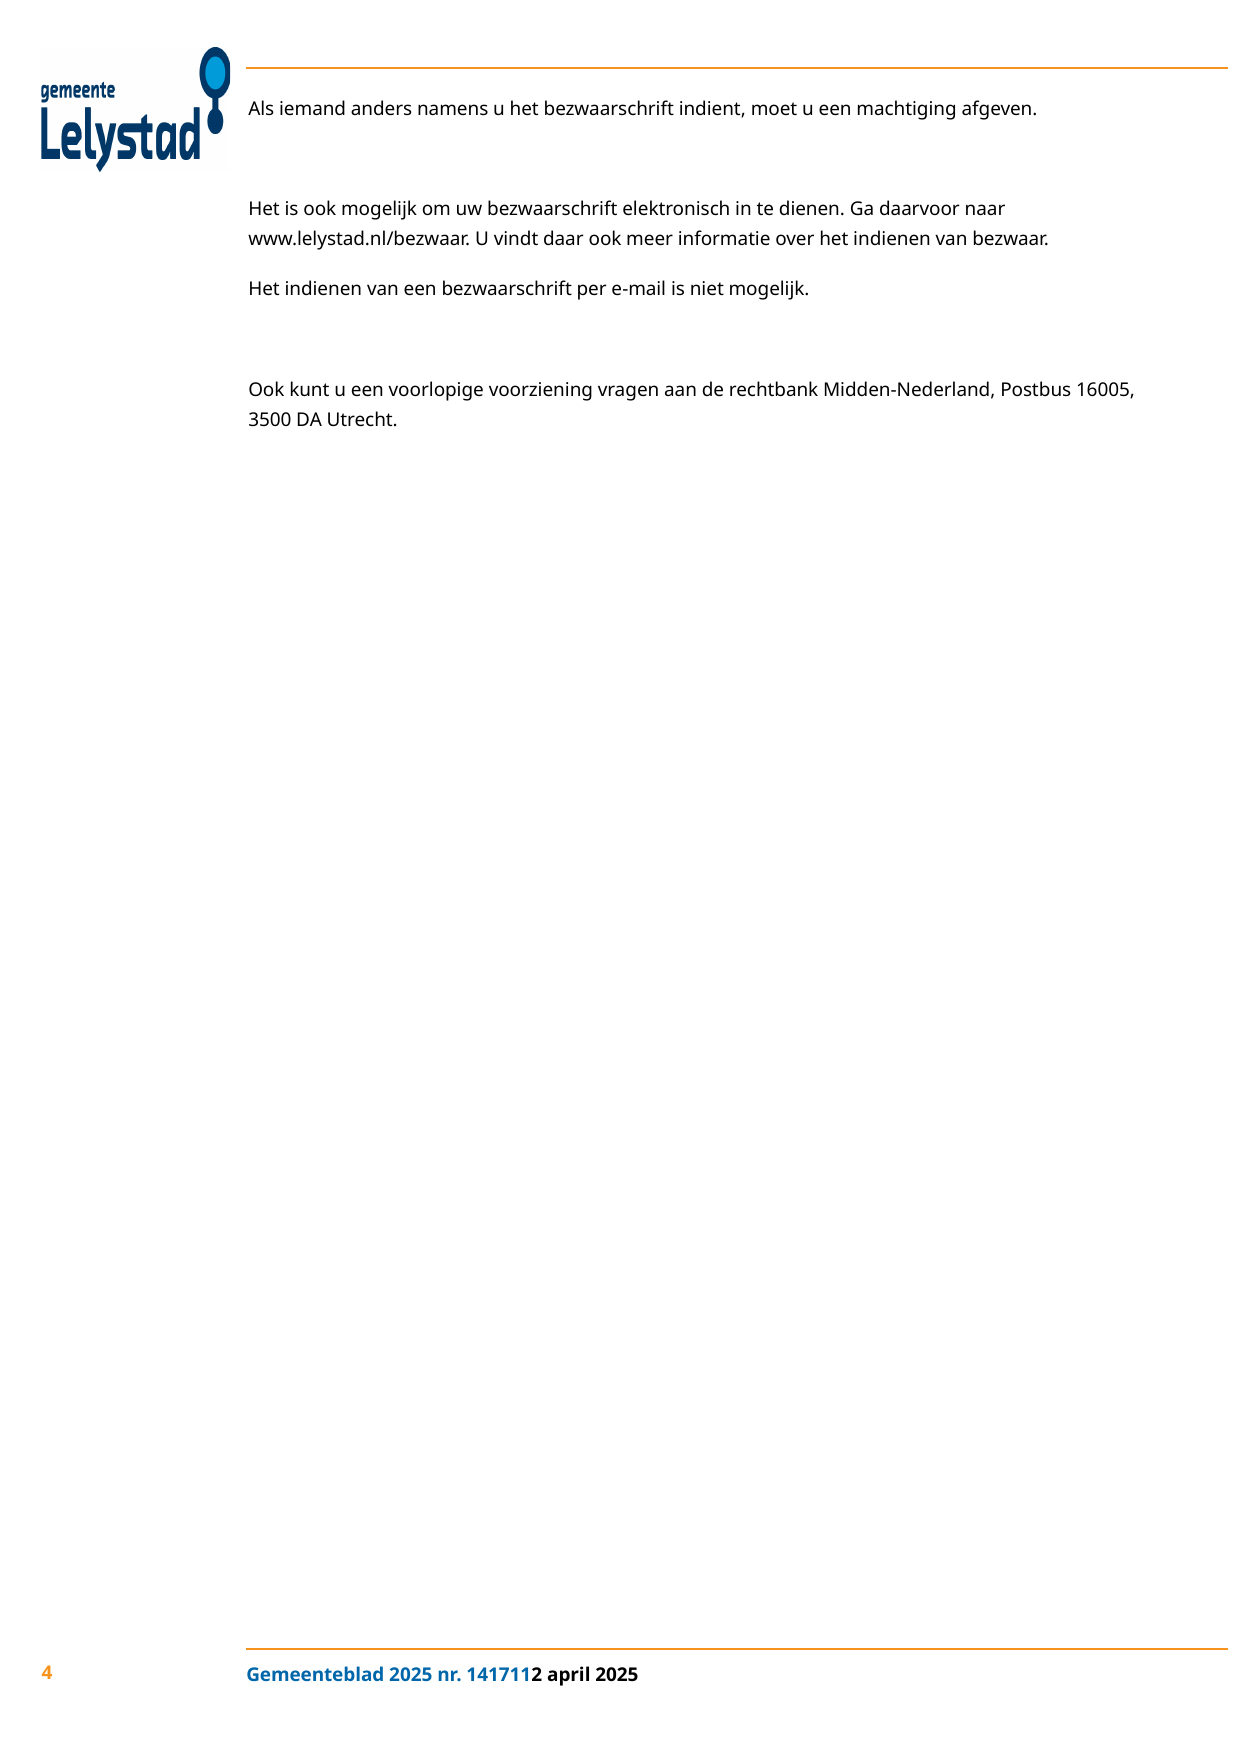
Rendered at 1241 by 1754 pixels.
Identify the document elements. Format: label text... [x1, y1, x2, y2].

text Als iemand anders namens u het bezwaarschrift indient, moet u een machtiging afgeven. [248, 95, 1152, 121]
picture [41, 47, 231, 172]
text Ook kunt u een voorlopige voorziening vragen aan de rechtbank Midden-Nederland, Postbus 16005, 3500 DA Utrecht. [248, 376, 1152, 432]
text Het indienen van een bezwaarschrift per e-mail is niet mogelijk. [248, 276, 1152, 301]
text Het is ook mogelijk om uw bezwaarschrift elektronisch in te dienen. Ga daarvoor naar www.lelystad.nl/bezwaar. U vindt daar ook meer informatie over het indienen van bezwaar. [248, 196, 1152, 251]
